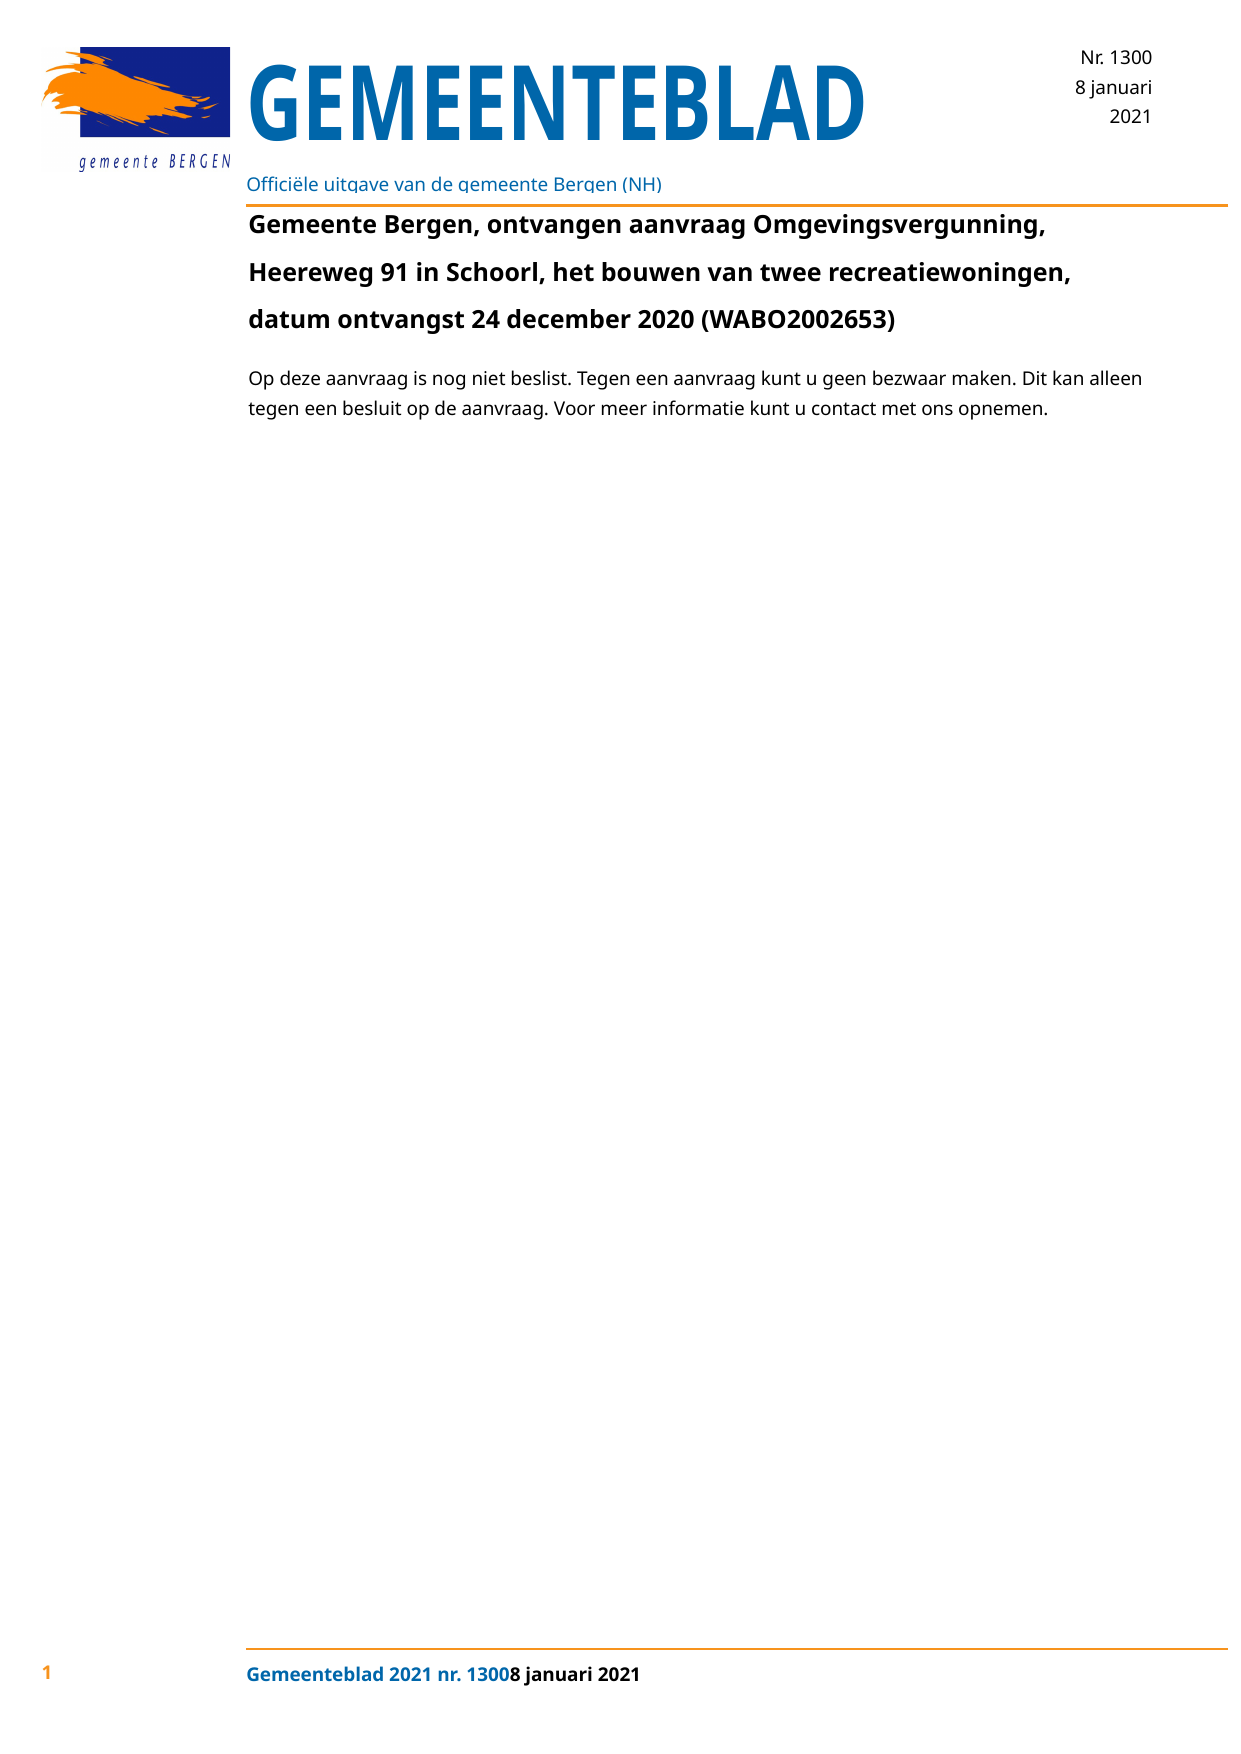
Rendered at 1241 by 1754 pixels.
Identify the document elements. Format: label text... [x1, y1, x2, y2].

picture [41, 47, 231, 172]
text Op deze aanvraag is nog niet beslist. Tegen een aanvraag kunt u geen bezwaar maken. Dit kan alleen tegen een besluit op de aanvraag. Voor meer informatie kunt u contact met ons opnemen. [248, 366, 1152, 421]
text Gemeente Bergen, ontvangen aanvraag Omgevingsvergunning, Heereweg 91 in Schoorl, het bouwen van twee recreatiewoningen, datum ontvangst 24 december 2020 (WABO2002653) [248, 207, 1152, 336]
